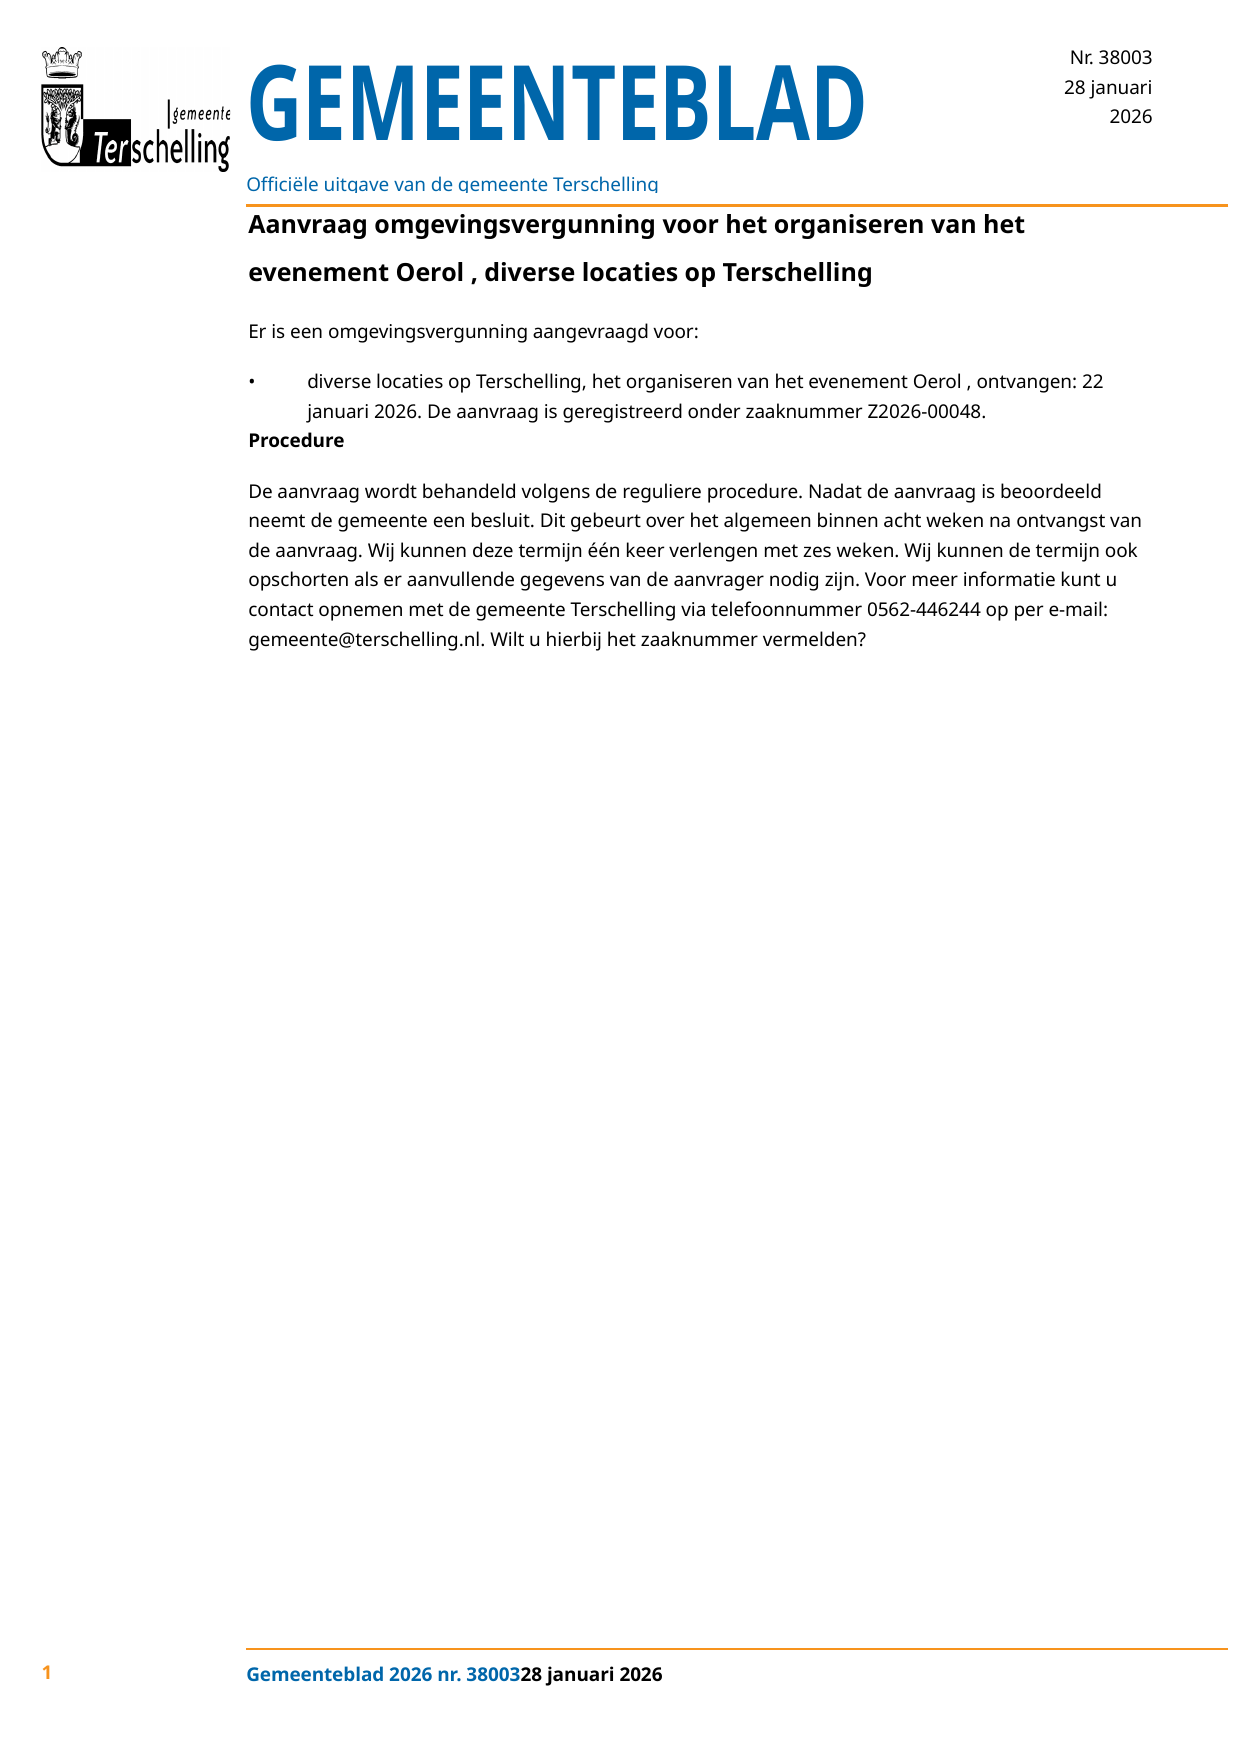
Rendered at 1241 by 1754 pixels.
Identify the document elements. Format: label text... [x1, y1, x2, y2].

text Aanvraag omgevingsvergunning voor het organiseren van het evenement Oerol , diverse locaties op Terschelling [248, 207, 1152, 288]
text Procedure [248, 427, 1152, 453]
text De aanvraag wordt behandeld volgens de reguliere procedure. Nadat de aanvraag is beoordeeld neemt de gemeente een besluit. Dit gebeurt over het algemeen binnen acht weken na ontvangst van de aanvraag. Wij kunnen deze termijn één keer verlengen met zes weken. Wij kunnen de termijn ook opschorten als er aanvullende gegevens van de aanvrager nodig zijn. Voor meer informatie kunt u contact opnemen met de gemeente Terschelling via telefoonnummer 0562-446244 op per e-mail: gemeente@terschelling.nl. Wilt u hierbij het zaaknummer vermelden? [248, 478, 1152, 652]
list diverse locaties op Terschelling, het organiseren van het evenement Oerol , ontvangen: 22 januari 2026. De aanvraag is geregistreerd onder zaaknummer Z2026-00048. [248, 368, 1152, 424]
picture [41, 47, 231, 172]
text Er is een omgevingsvergunning aangevraagd voor: [248, 318, 1152, 344]
